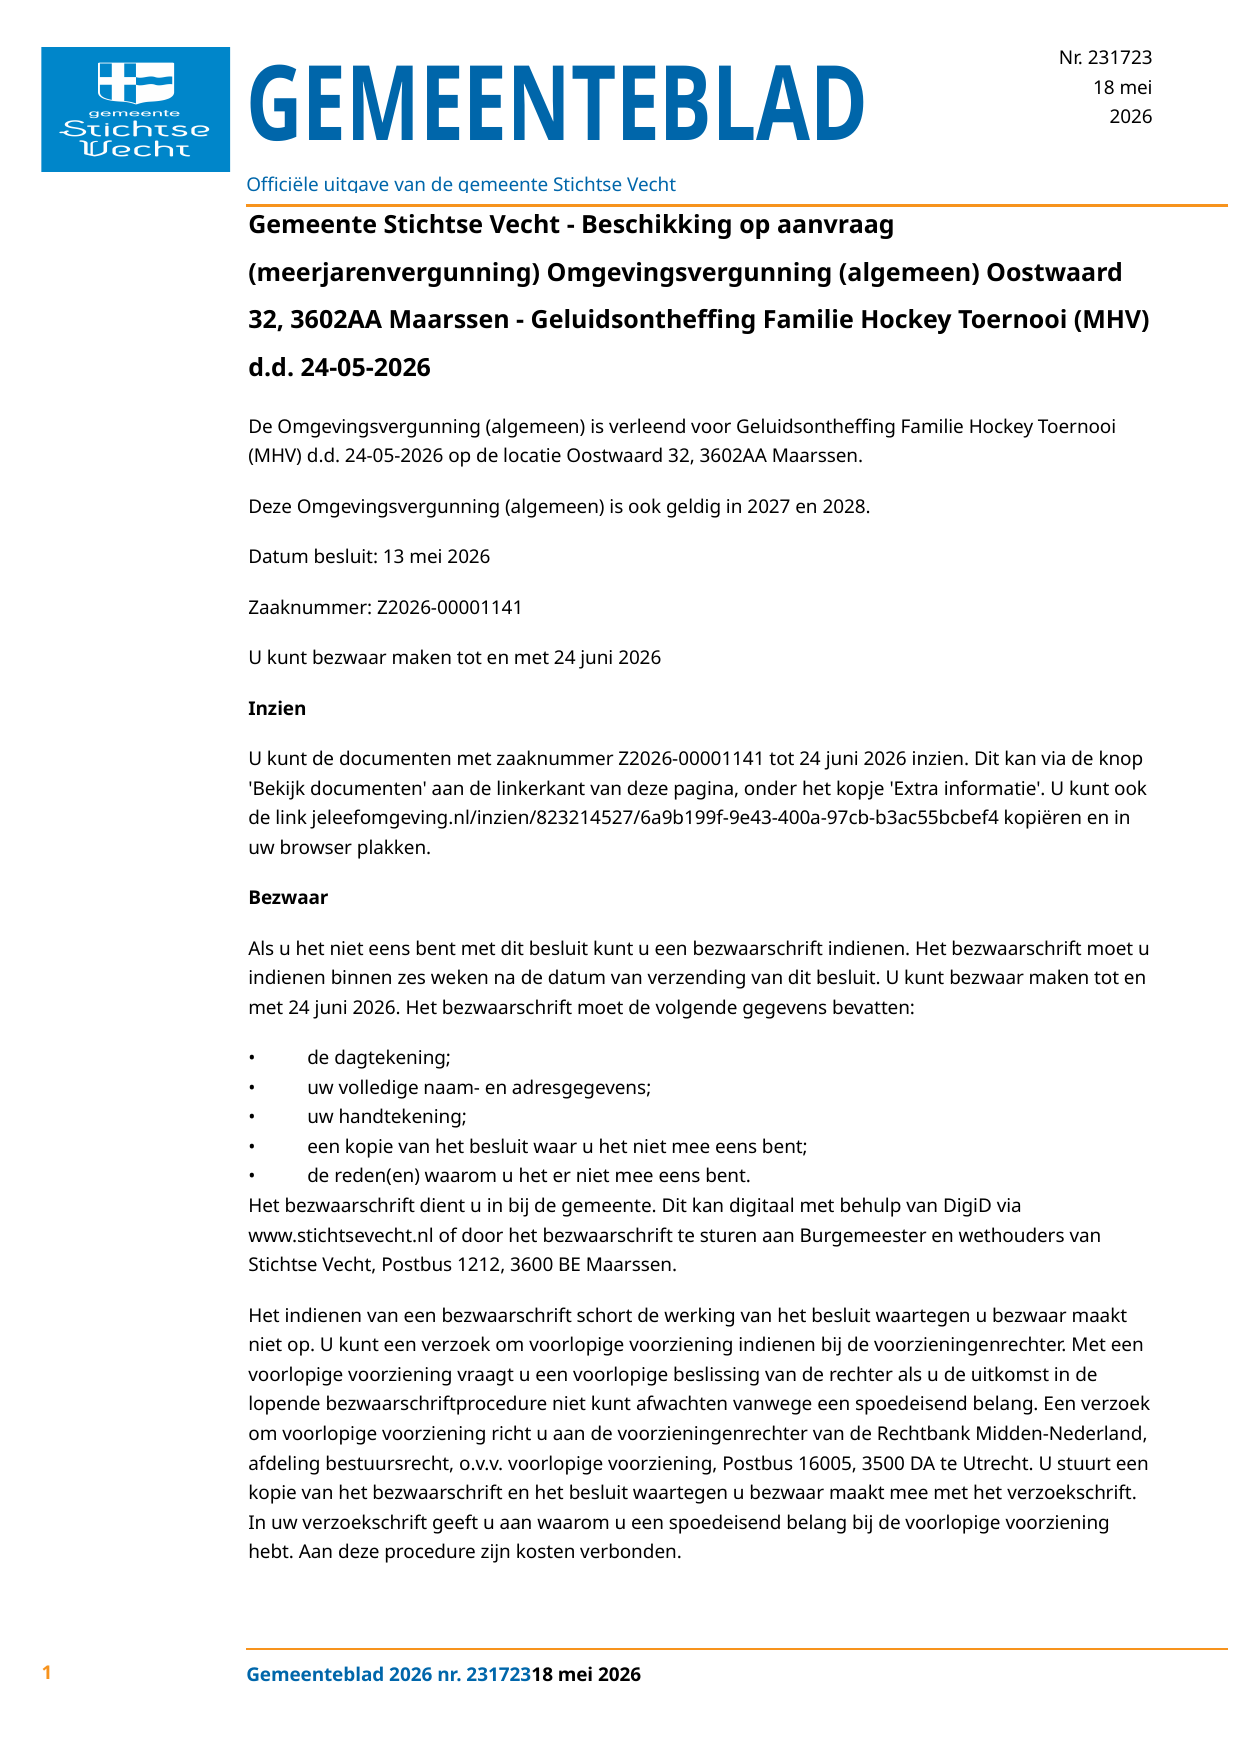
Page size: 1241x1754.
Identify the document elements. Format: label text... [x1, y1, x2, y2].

text Bezwaar [248, 884, 1152, 910]
text U kunt de documenten met zaaknummer Z2026-00001141 tot 24 juni 2026 inzien. Dit kan via de knop 'Bekijk documenten' aan de linkerkant van deze pagina, onder het kopje 'Extra informatie'. U kunt ook de link jeleefomgeving.nl/inzien/823214527/6a9b199f-9e43-400a-97cb-b3ac55bcbef4 kopiëren en in uw browser plakken. [248, 745, 1152, 860]
list de reden(en) waarom u het er niet mee eens bent. [248, 1163, 1152, 1188]
text Zaaknummer: Z2026-00001141 [248, 594, 1152, 620]
list de dagtekening; [248, 1044, 1152, 1070]
text Het indienen van een bezwaarschrift schort de werking van het besluit waartegen u bezwaar maakt niet op. U kunt een verzoek om voorlopige voorziening indienen bij de voorzieningenrechter. Met een voorlopige voorziening vraagt u een voorlopige beslissing van de rechter als u de uitkomst in de lopende bezwaarschriftprocedure niet kunt afwachten vanwege een spoedeisend belang. Een verzoek om voorlopige voorziening richt u aan de voorzieningenrechter van de Rechtbank Midden-Nederland, afdeling bestuursrecht, o.v.v. voorlopige voorziening, Postbus 16005, 3500 DA te Utrecht. U stuurt een kopie van het bezwaarschrift en het besluit waartegen u bezwaar maakt mee met het verzoekschrift. In uw verzoekschrift geeft u aan waarom u een spoedeisend belang bij de voorlopige voorziening hebt. Aan deze procedure zijn kosten verbonden. [248, 1302, 1152, 1564]
list een kopie van het besluit waar u het niet mee eens bent; [248, 1133, 1152, 1159]
text Het bezwaarschrift dient u in bij de gemeente. Dit kan digitaal met behulp van DigiD via www.stichtsevecht.nl of door het bezwaarschrift te sturen aan Burgemeester en wethouders van Stichtse Vecht, Postbus 1212, 3600 BE Maarssen. [248, 1192, 1152, 1277]
picture [137, 63, 174, 103]
list uw volledige naam- en adresgegevens; [248, 1074, 1152, 1100]
text De Omgevingsvergunning (algemeen) is verleend voor Geluidsontheffing Familie Hockey Toernooi (MHV) d.d. 24-05-2026 op de locatie Oostwaard 32, 3602AA Maarssen. [248, 413, 1152, 468]
text Gemeente Stichtse Vecht - Beschikking op aanvraag (meerjarenvergunning) Omgevingsvergunning (algemeen) Oostwaard 32, 3602AA Maarssen - Geluidsontheffing Familie Hockey Toernooi (MHV) d.d. 24-05-2026 [248, 207, 1152, 384]
picture [99, 63, 135, 101]
text Deze Omgevingsvergunning (algemeen) is ook geldig in 2027 en 2028. [248, 493, 1152, 519]
text Als u het niet eens bent met dit besluit kunt u een bezwaarschrift indienen. Het bezwaarschrift moet u indienen binnen zes weken na de datum van verzending van dit besluit. U kunt bezwaar maken tot en met 24 juni 2026. Het bezwaarschrift moet de volgende gegevens bevatten: [248, 935, 1152, 1020]
text Inzien [248, 695, 1152, 721]
list uw handtekening; [248, 1103, 1152, 1129]
text U kunt bezwaar maken tot en met 24 juni 2026 [248, 644, 1152, 670]
text Datum besluit: 13 mei 2026 [248, 543, 1152, 569]
